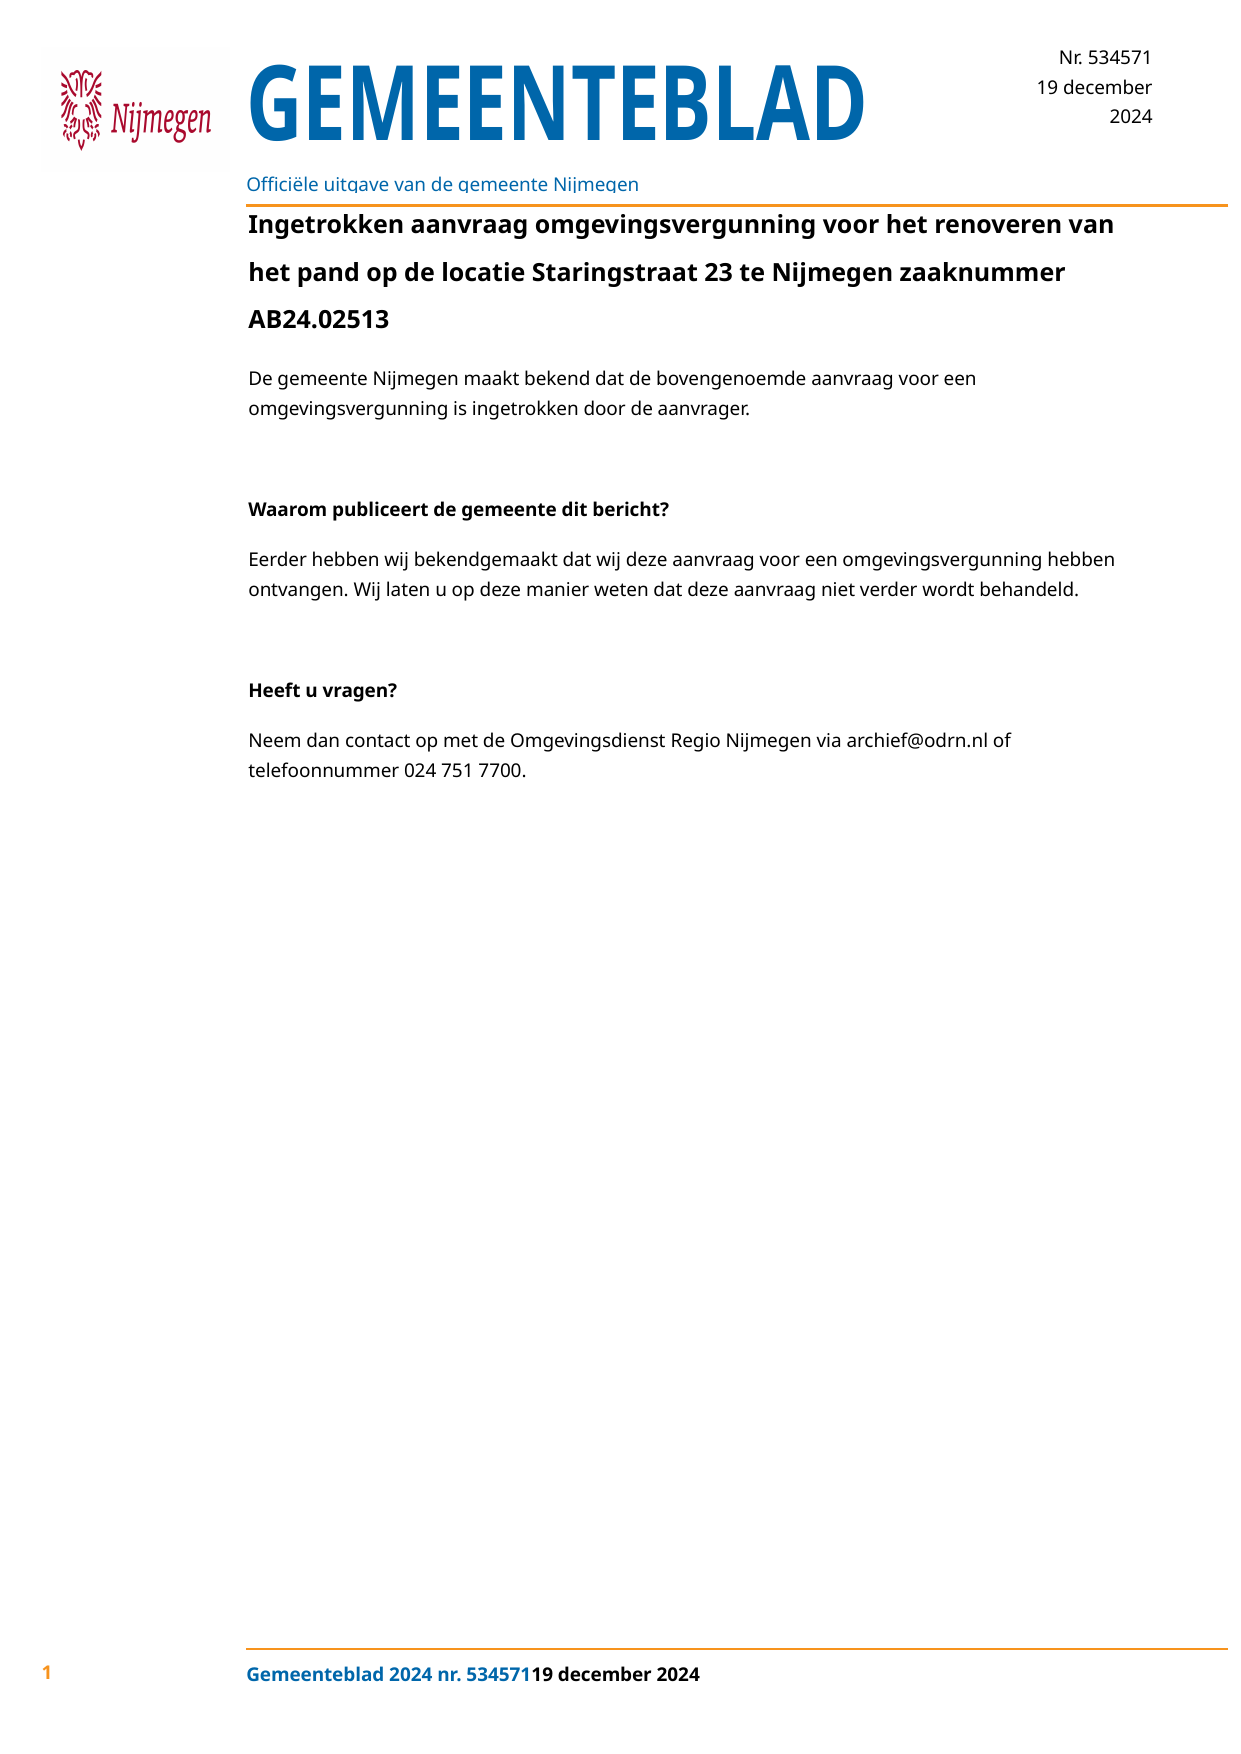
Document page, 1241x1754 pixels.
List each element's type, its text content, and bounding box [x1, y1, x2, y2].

text Neem dan contact op met de Omgevingsdienst Regio Nijmegen via archief@odrn.nl of telefoonnummer 024 751 7700. [248, 727, 1152, 782]
text Waarom publiceert de gemeente dit bericht? [248, 496, 1152, 522]
text De gemeente Nijmegen maakt bekend dat de bovengenoemde aanvraag voor een omgevingsvergunning is ingetrokken door de aanvrager. [248, 366, 1152, 421]
text Ingetrokken aanvraag omgevingsvergunning voor het renoveren van het pand op de locatie Staringstraat 23 te Nijmegen zaaknummer AB24.02513 [248, 207, 1152, 336]
picture [41, 47, 231, 172]
text Eerder hebben wij bekendgemaakt dat wij deze aanvraag voor een omgevingsvergunning hebben ontvangen. Wij laten u op deze manier weten dat deze aanvraag niet verder wordt behandeld. [248, 546, 1152, 602]
text Heeft u vragen? [248, 677, 1152, 702]
